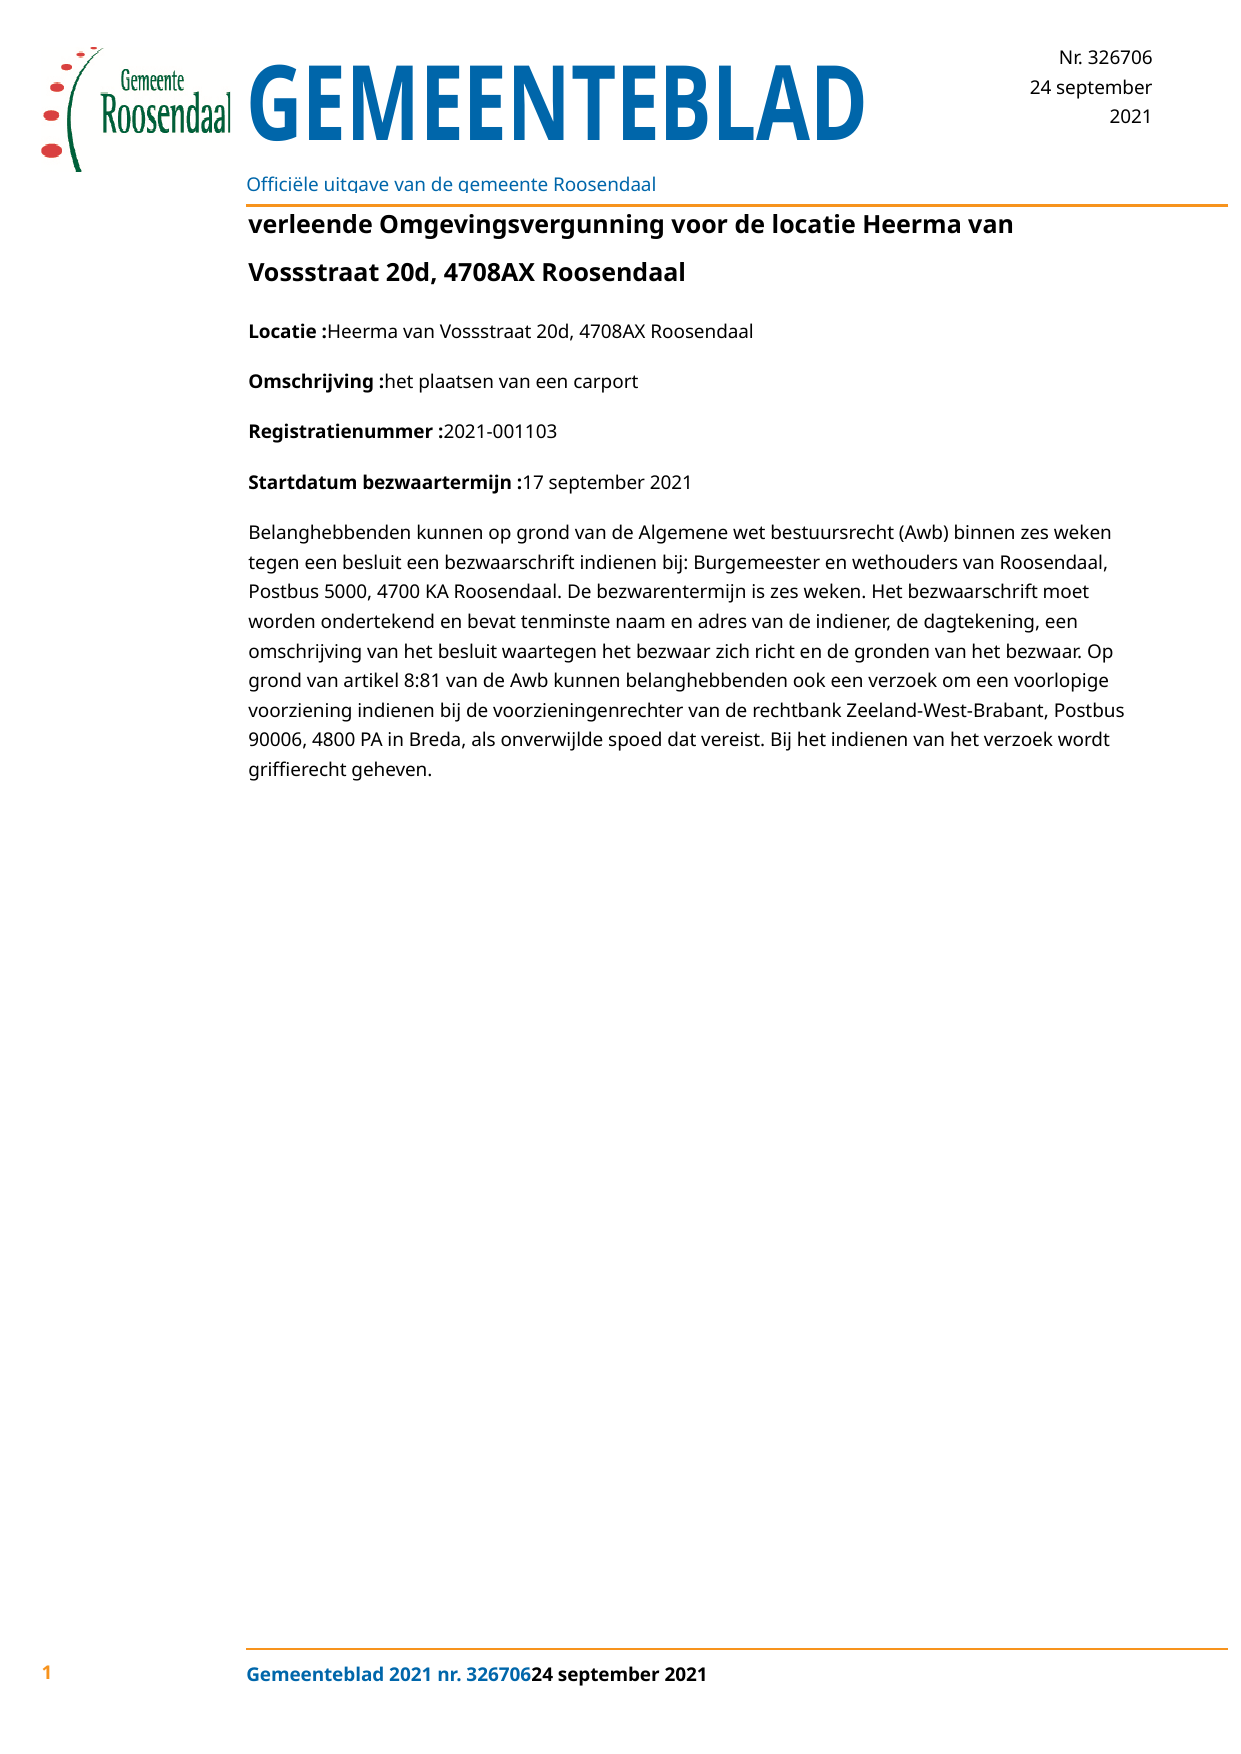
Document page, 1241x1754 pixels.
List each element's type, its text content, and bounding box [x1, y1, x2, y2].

text Startdatum bezwaartermijn :17 september 2021 [248, 469, 1152, 495]
text Registratienummer :2021-001103 [248, 419, 1152, 444]
text Locatie :Heerma van Vossstraat 20d, 4708AX Roosendaal [248, 318, 1152, 344]
text Belanghebbenden kunnen op grond van de Algemene wet bestuursrecht (Awb) binnen zes weken tegen een besluit een bezwaarschrift indienen bij: Burgemeester en wethouders van Roosendaal, Postbus 5000, 4700 KA Roosendaal. De bezwarentermijn is zes weken. Het bezwaarschrift moet worden ondertekend en bevat tenminste naam en adres van de indiener, de dagtekening, een omschrijving van het besluit waartegen het bezwaar zich richt en de gronden van het bezwaar. Op grond van artikel 8:81 van de Awb kunnen belanghebbenden ook een verzoek om een voorlopige voorziening indienen bij de voorzieningenrechter van de rechtbank Zeeland-West-Brabant, Postbus 90006, 4800 PA in Breda, als onverwijlde spoed dat vereist. Bij het indienen van het verzoek wordt griffierecht geheven. [248, 519, 1152, 782]
text verleende Omgevingsvergunning voor de locatie Heerma van Vossstraat 20d, 4708AX Roosendaal [248, 207, 1152, 288]
picture [41, 47, 231, 172]
text Omschrijving :het plaatsen van een carport [248, 368, 1152, 394]
